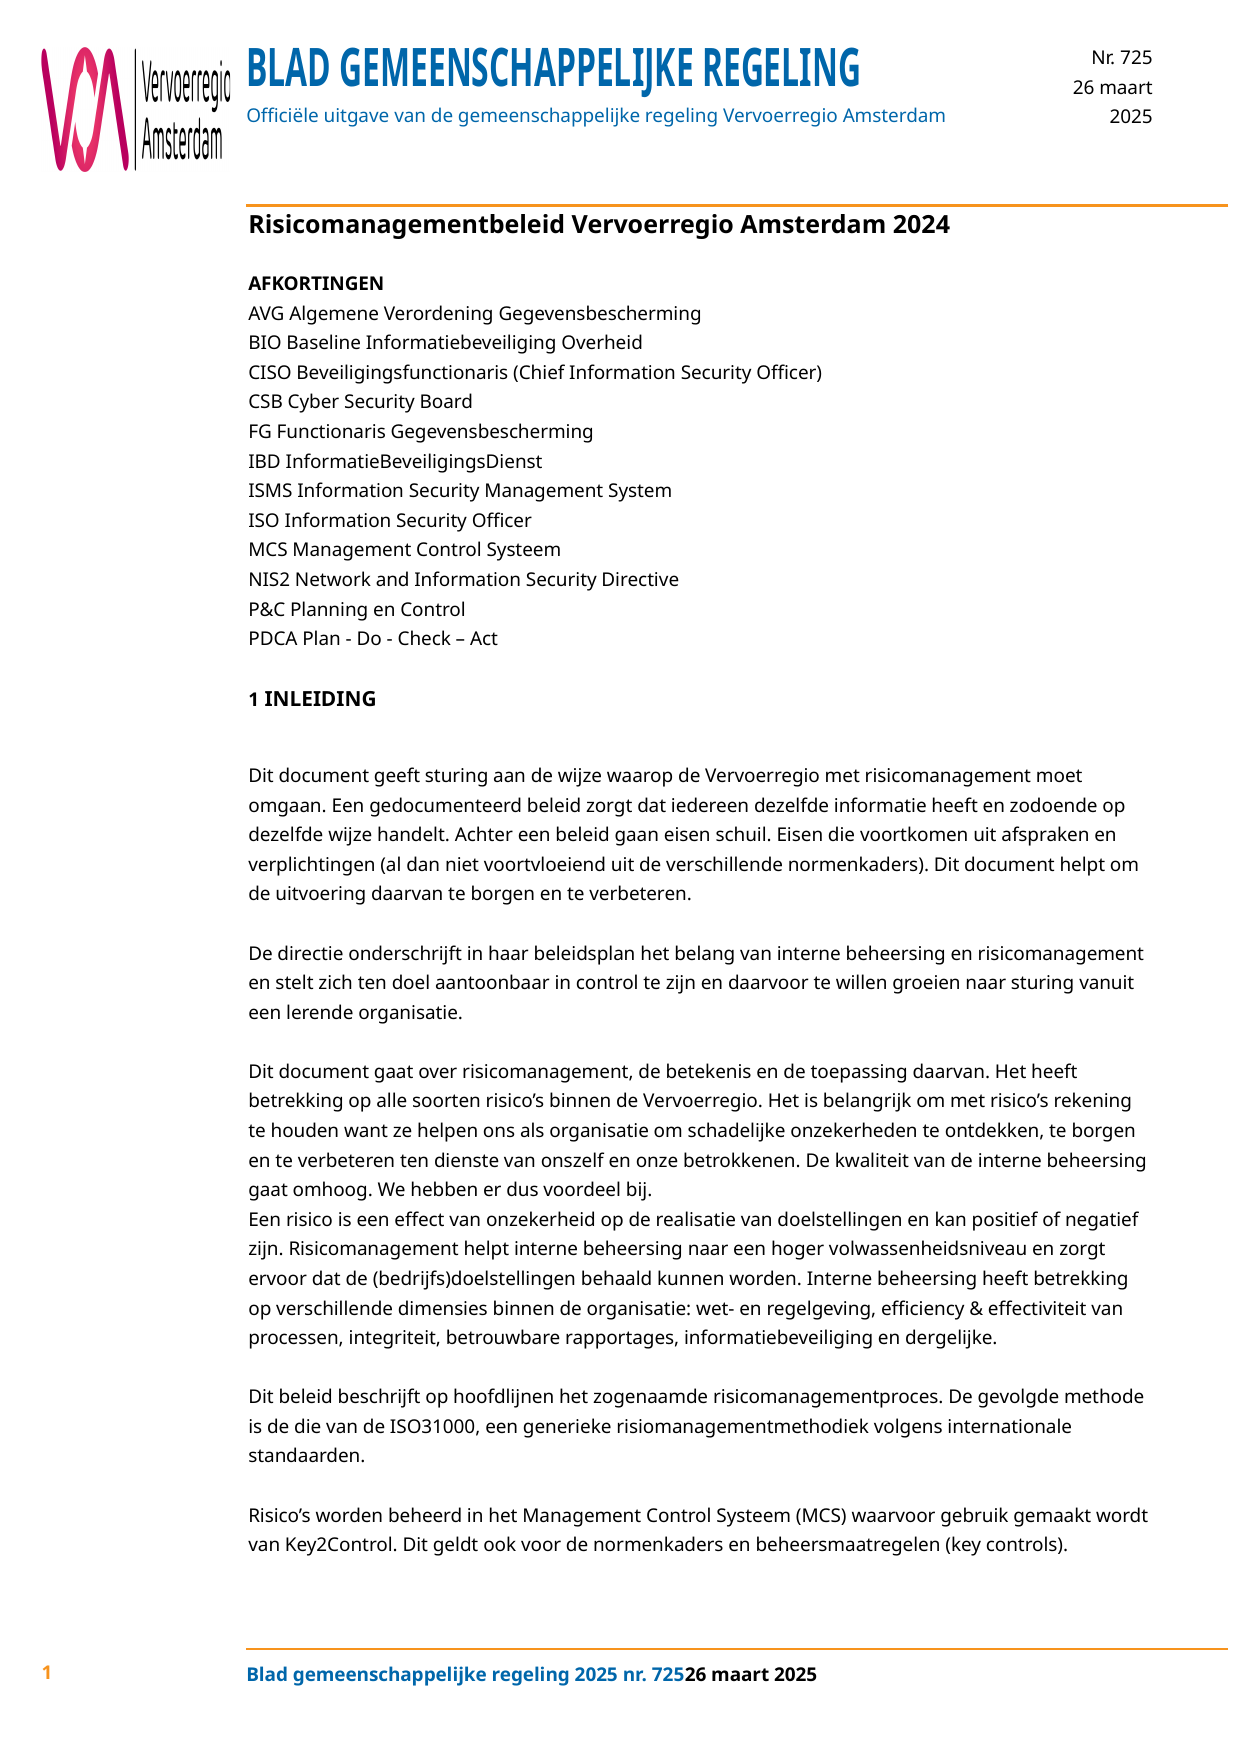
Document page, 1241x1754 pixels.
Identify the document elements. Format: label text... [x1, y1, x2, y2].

text AFKORTINGEN [248, 270, 1152, 296]
picture [41, 47, 231, 172]
text CISO Beveiligingsfunctionaris (Chief Information Security Officer) [248, 359, 1152, 385]
text Risico’s worden beheerd in het Management Control Systeem (MCS) waarvoor gebruik gemaakt wordt van Key2Control. Dit geldt ook voor de normenkaders en beheersmaatregelen (key controls). [248, 1502, 1152, 1557]
text 1 INLEIDING [248, 684, 1152, 713]
text FG Functionaris Gegevensbescherming [248, 418, 1152, 444]
text ISMS Information Security Management System [248, 477, 1152, 503]
text MCS Management Control Systeem [248, 537, 1152, 562]
text Een risico is een effect van onzekerheid op de realisatie van doelstellingen en kan positief of negatief zijn. Risicomanagement helpt interne beheersing naar een hoger volwassenheidsniveau en zorgt ervoor dat de (bedrijfs)doelstellingen behaald kunnen worden. Interne beheersing heeft betrekking op verschillende dimensies binnen de organisatie: wet- en regelgeving, efficiency & effectiviteit van processen, integriteit, betrouwbare rapportages, informatiebeveiliging en dergelijke. [248, 1206, 1152, 1350]
text ISO Information Security Officer [248, 507, 1152, 533]
text AVG Algemene Verordening Gegevensbescherming [248, 300, 1152, 326]
text BIO Baseline Informatiebeveiliging Overheid [248, 329, 1152, 355]
text PDCA Plan - Do - Check – Act [248, 625, 1152, 651]
text Risicomanagementbeleid Vervoerregio Amsterdam 2024 [248, 207, 1152, 241]
text Dit beleid beschrijft op hoofdlijnen het zogenaamde risicomanagementproces. De gevolgde methode is de die van de ISO31000, een generieke risiomanagementmethodiek volgens internationale standaarden. [248, 1383, 1152, 1468]
text NIS2 Network and Information Security Directive [248, 566, 1152, 592]
text Dit document gaat over risicomanagement, de betekenis en de toepassing daarvan. Het heeft betrekking op alle soorten risico’s binnen de Vervoerregio. Het is belangrijk om met risico’s rekening te houden want ze helpen ons als organisatie om schadelijke onzekerheden te ontdekken, te borgen en te verbeteren ten dienste van onszelf en onze betrokkenen. De kwaliteit van de interne beheersing gaat omhoog. We hebben er dus voordeel bij. [248, 1058, 1152, 1202]
text Dit document geeft sturing aan de wijze waarop de Vervoerregio met risicomanagement moet omgaan. Een gedocumenteerd beleid zorgt dat iedereen dezelfde informatie heeft en zodoende op dezelfde wijze handelt. Achter een beleid gaan eisen schuil. Eisen die voortkomen uit afspraken en verplichtingen (al dan niet voortvloeiend uit de verschillende normenkaders). Dit document helpt om de uitvoering daarvan te borgen en te verbeteren. [248, 762, 1152, 906]
text CSB Cyber Security Board [248, 389, 1152, 414]
text IBD InformatieBeveiligingsDienst [248, 448, 1152, 473]
text P&C Planning en Control [248, 596, 1152, 621]
text De directie onderschrijft in haar beleidsplan het belang van interne beheersing en risicomanagement en stelt zich ten doel aantoonbaar in control te zijn en daarvoor te willen groeien naar sturing vanuit een lerende organisatie. [248, 940, 1152, 1024]
